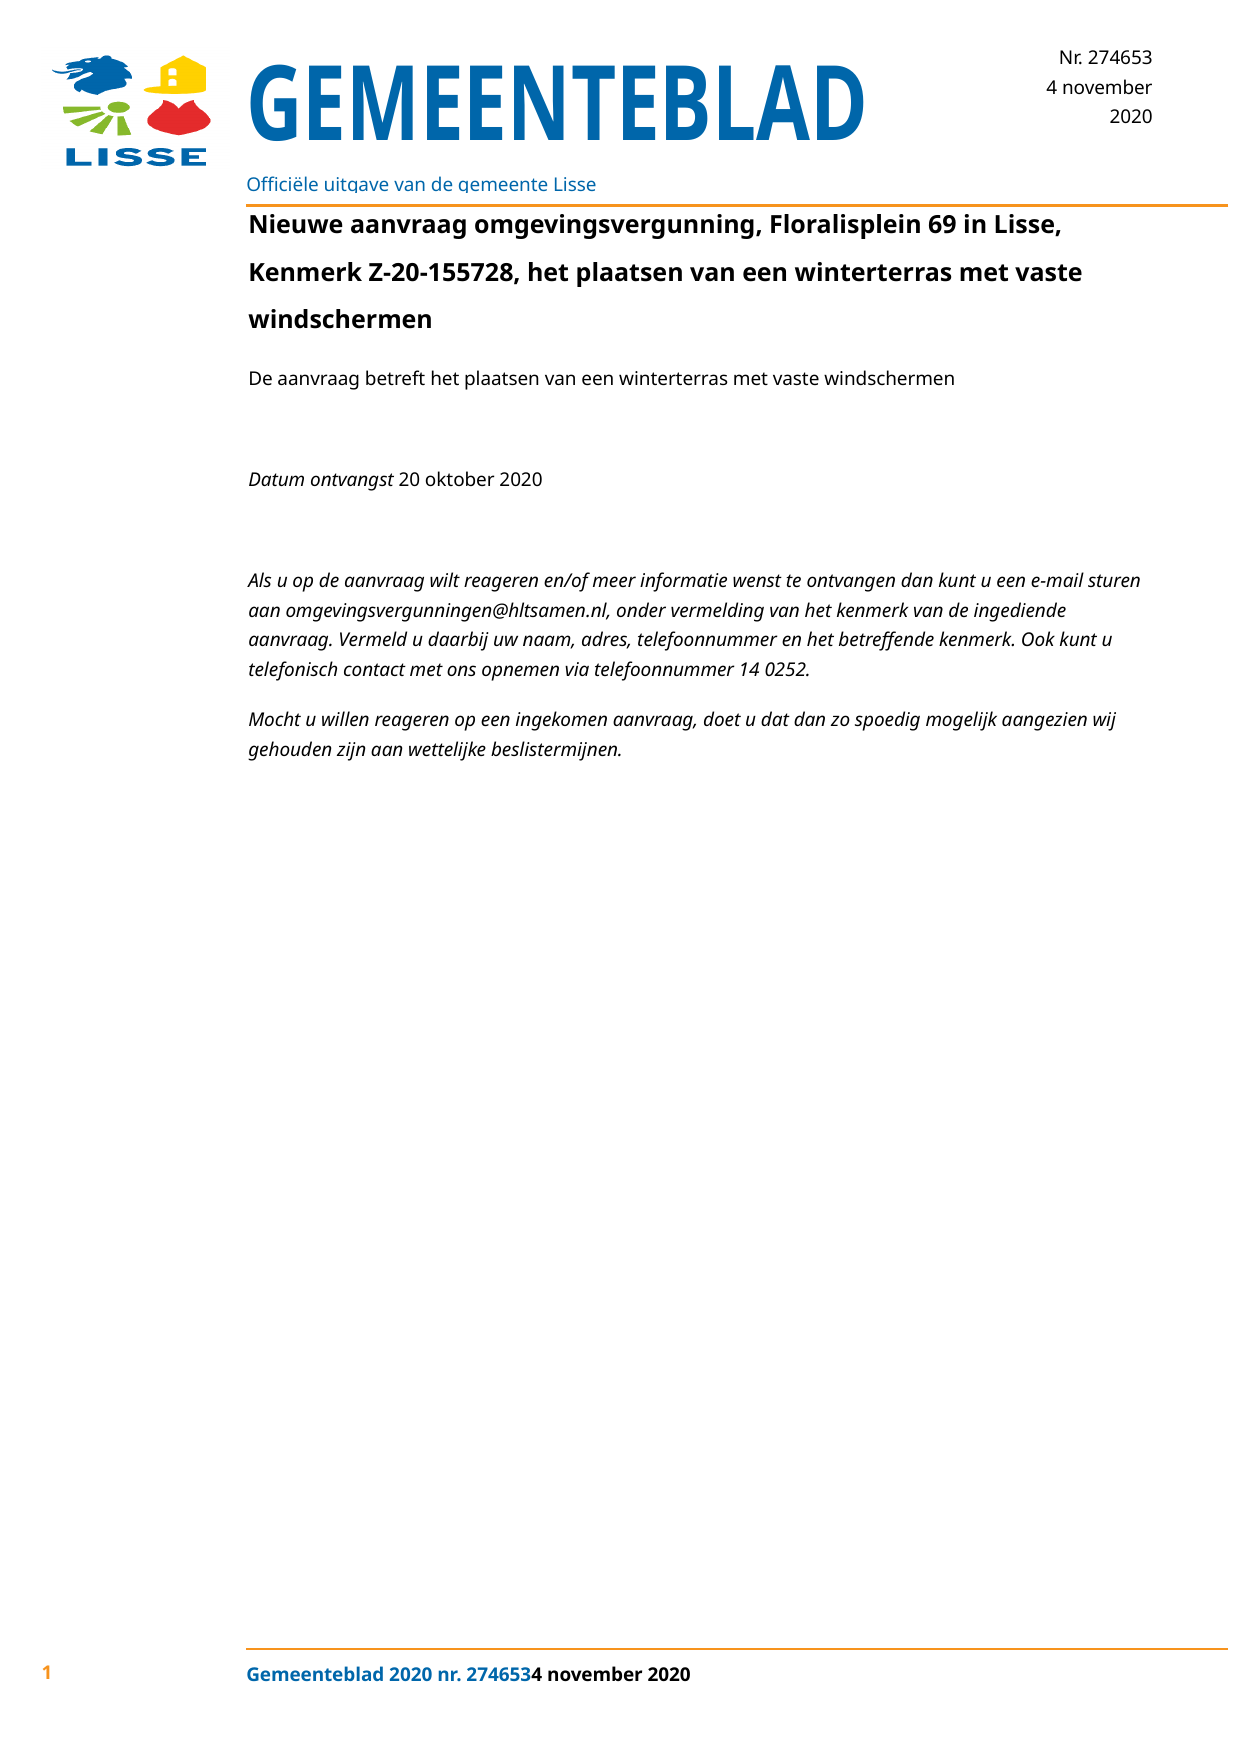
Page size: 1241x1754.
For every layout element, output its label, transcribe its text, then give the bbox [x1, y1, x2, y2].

text Als u op de aanvraag wilt reageren en/of meer informatie wenst te ontvangen dan kunt u een e-mail sturen aan omgevingsvergunningen@hltsamen.nl, onder vermelding van het kenmerk van de ingediende aanvraag. Vermeld u daarbij uw naam, adres, telefoonnummer en het betreffende kenmerk. Ook kunt u telefonisch contact met ons opnemen via telefoonnummer 14 0252. [248, 567, 1152, 682]
text Mocht u willen reageren op een ingekomen aanvraag, doet u dat dan zo spoedig mogelijk aangezien wij gehouden zijn aan wettelijke beslistermijnen. [248, 706, 1152, 762]
text Nieuwe aanvraag omgevingsvergunning, Floralisplein 69 in Lisse, Kenmerk Z-20-155728, het plaatsen van een winterterras met vaste windschermen [248, 207, 1152, 336]
picture [41, 47, 231, 172]
text Datum ontvangst 20 oktober 2020 [248, 466, 1152, 492]
text De aanvraag betreft het plaatsen van een winterterras met vaste windschermen [248, 366, 1152, 391]
